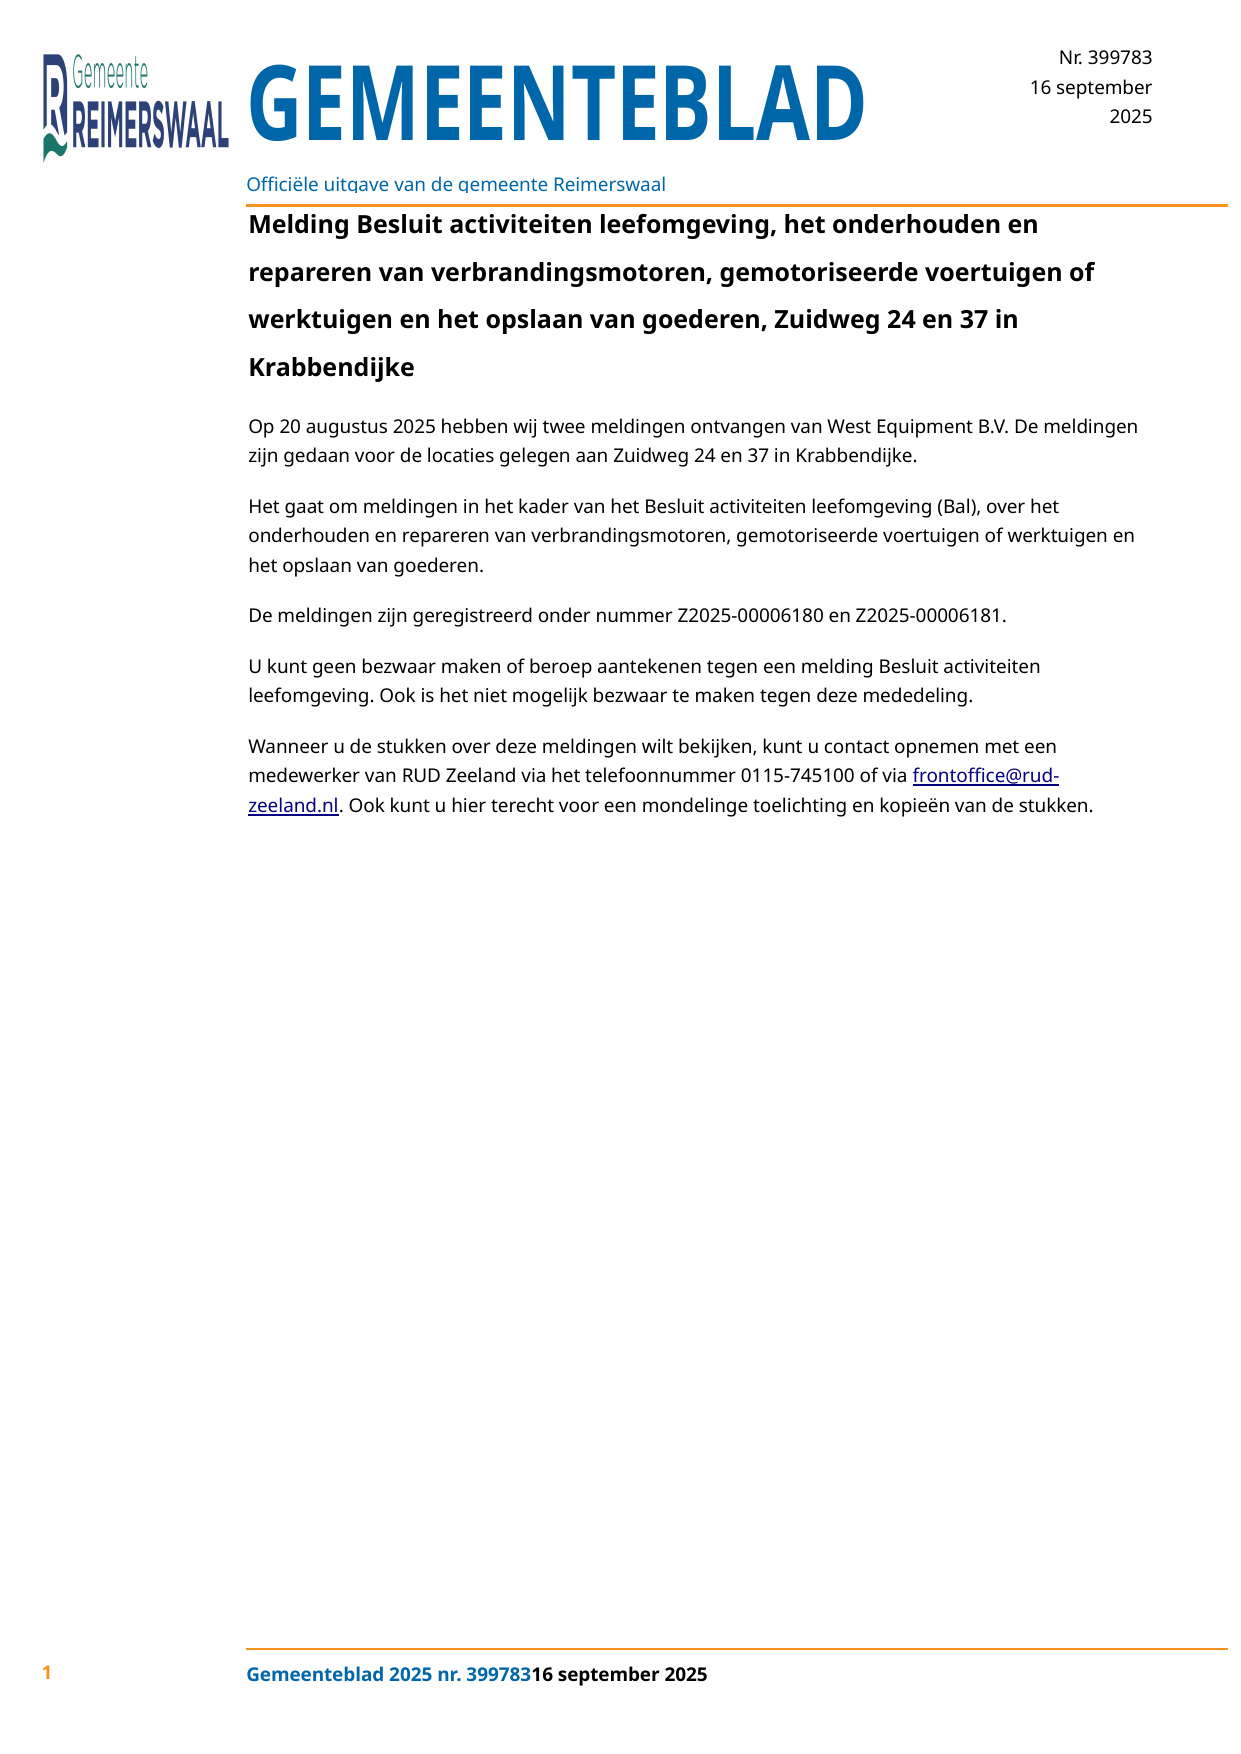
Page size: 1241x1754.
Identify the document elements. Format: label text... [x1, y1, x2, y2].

text Wanneer u de stukken over deze meldingen wilt bekijken, kunt u contact opnemen met een medewerker van RUD Zeeland via het telefoonnummer 0115-745100 of via frontoffice@rud-zeeland.nl. Ook kunt u hier terecht voor een mondelinge toelichting en kopieën van de stukken. [248, 733, 1152, 818]
text Melding Besluit activiteiten leefomgeving, het onderhouden en repareren van verbrandingsmotoren, gemotoriseerde voertuigen of werktuigen en het opslaan van goederen, Zuidweg 24 en 37 in Krabbendijke [248, 207, 1152, 384]
text De meldingen zijn geregistreerd onder nummer Z2025-00006180 en Z2025-00006181. [248, 603, 1152, 628]
picture [41, 47, 231, 172]
text U kunt geen bezwaar maken of beroep aantekenen tegen een melding Besluit activiteiten leefomgeving. Ook is het niet mogelijk bezwaar te maken tegen deze mededeling. [248, 653, 1152, 708]
text Op 20 augustus 2025 hebben wij twee meldingen ontvangen van West Equipment B.V. De meldingen zijn gedaan voor de locaties gelegen aan Zuidweg 24 en 37 in Krabbendijke. [248, 413, 1152, 468]
text Het gaat om meldingen in het kader van het Besluit activiteiten leefomgeving (Bal), over het onderhouden en repareren van verbrandingsmotoren, gemotoriseerde voertuigen of werktuigen en het opslaan van goederen. [248, 493, 1152, 578]
